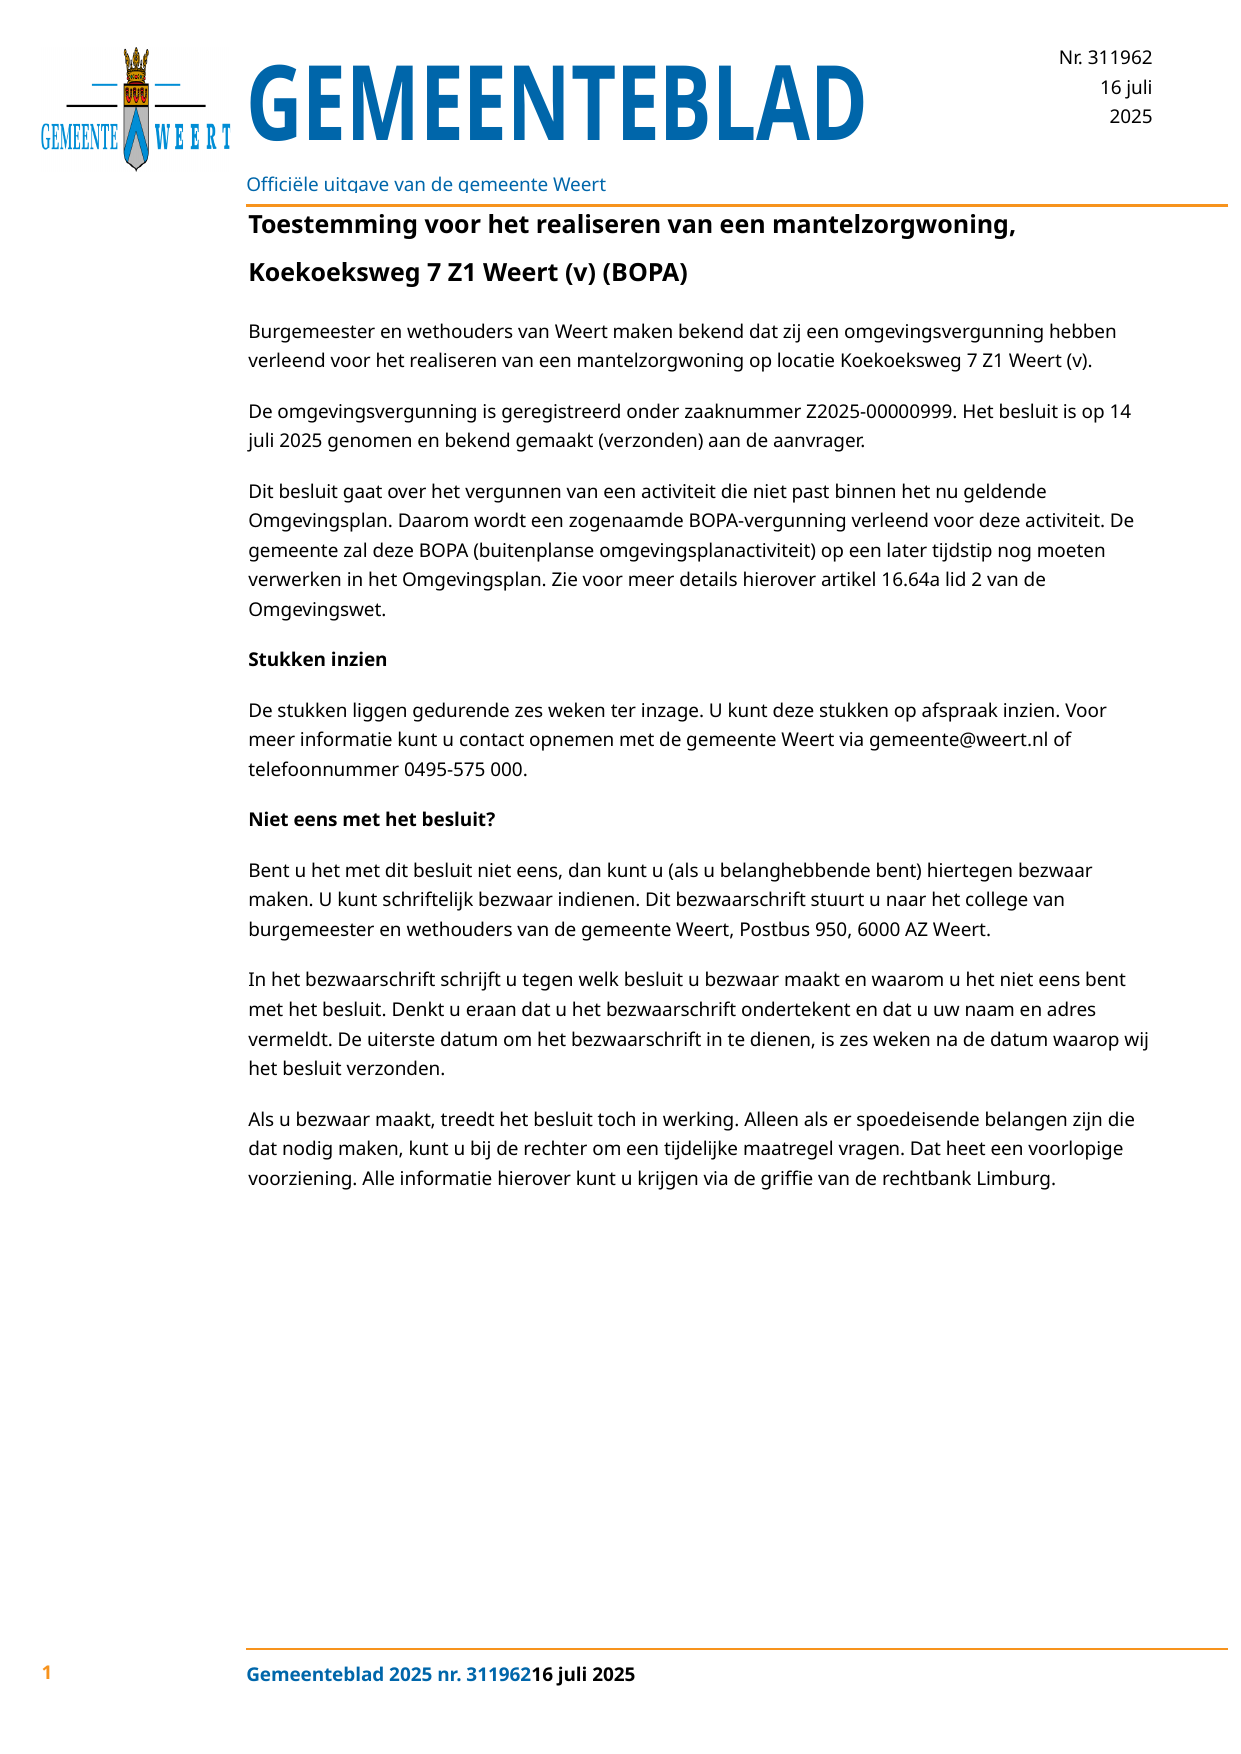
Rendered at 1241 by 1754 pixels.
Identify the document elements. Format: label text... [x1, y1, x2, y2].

text Niet eens met het besluit? [248, 807, 1152, 832]
text De omgevingsvergunning is geregistreerd onder zaaknummer Z2025-00000999. Het besluit is op 14 juli 2025 genomen en bekend gemaakt (verzonden) aan de aanvrager. [248, 398, 1152, 453]
text Toestemming voor het realiseren van een mantelzorgwoning, Koekoeksweg 7 Z1 Weert (v) (BOPA) [248, 207, 1152, 288]
picture [41, 47, 231, 172]
text In het bezwaarschrift schrijft u tegen welk besluit u bezwaar maakt en waarom u het niet eens bent met het besluit. Denkt u eraan dat u het bezwaarschrift ondertekent en dat u uw naam en adres vermeldt. De uiterste datum om het bezwaarschrift in te dienen, is zes weken na de datum waarop wij het besluit verzonden. [248, 967, 1152, 1081]
text Dit besluit gaat over het vergunnen van een activiteit die niet past binnen het nu geldende Omgevingsplan. Daarom wordt een zogenaamde BOPA-vergunning verleend voor deze activiteit. De gemeente zal deze BOPA (buitenplanse omgevingsplanactiviteit) op een later tijdstip nog moeten verwerken in het Omgevingsplan. Zie voor meer details hierover artikel 16.64a lid 2 van de Omgevingswet. [248, 478, 1152, 622]
text Stukken inzien [248, 647, 1152, 672]
text Burgemeester en wethouders van Weert maken bekend dat zij een omgevingsvergunning hebben verleend voor het realiseren van een mantelzorgwoning op locatie Koekoeksweg 7 Z1 Weert (v). [248, 318, 1152, 373]
text De stukken liggen gedurende zes weken ter inzage. U kunt deze stukken op afspraak inzien. Voor meer informatie kunt u contact opnemen met de gemeente Weert via gemeente@weert.nl of telefoonnummer 0495-575 000. [248, 697, 1152, 782]
text Als u bezwaar maakt, treedt het besluit toch in werking. Alleen als er spoedeisende belangen zijn die dat nodig maken, kunt u bij de rechter om een tijdelijke maatregel vragen. Dat heet een voorlopige voorziening. Alle informatie hierover kunt u krijgen via de griffie van de rechtbank Limburg. [248, 1106, 1152, 1191]
text Bent u het met dit besluit niet eens, dan kunt u (als u belanghebbende bent) hiertegen bezwaar maken. U kunt schriftelijk bezwaar indienen. Dit bezwaarschrift stuurt u naar het college van burgemeester en wethouders van de gemeente Weert, Postbus 950, 6000 AZ Weert. [248, 857, 1152, 942]
